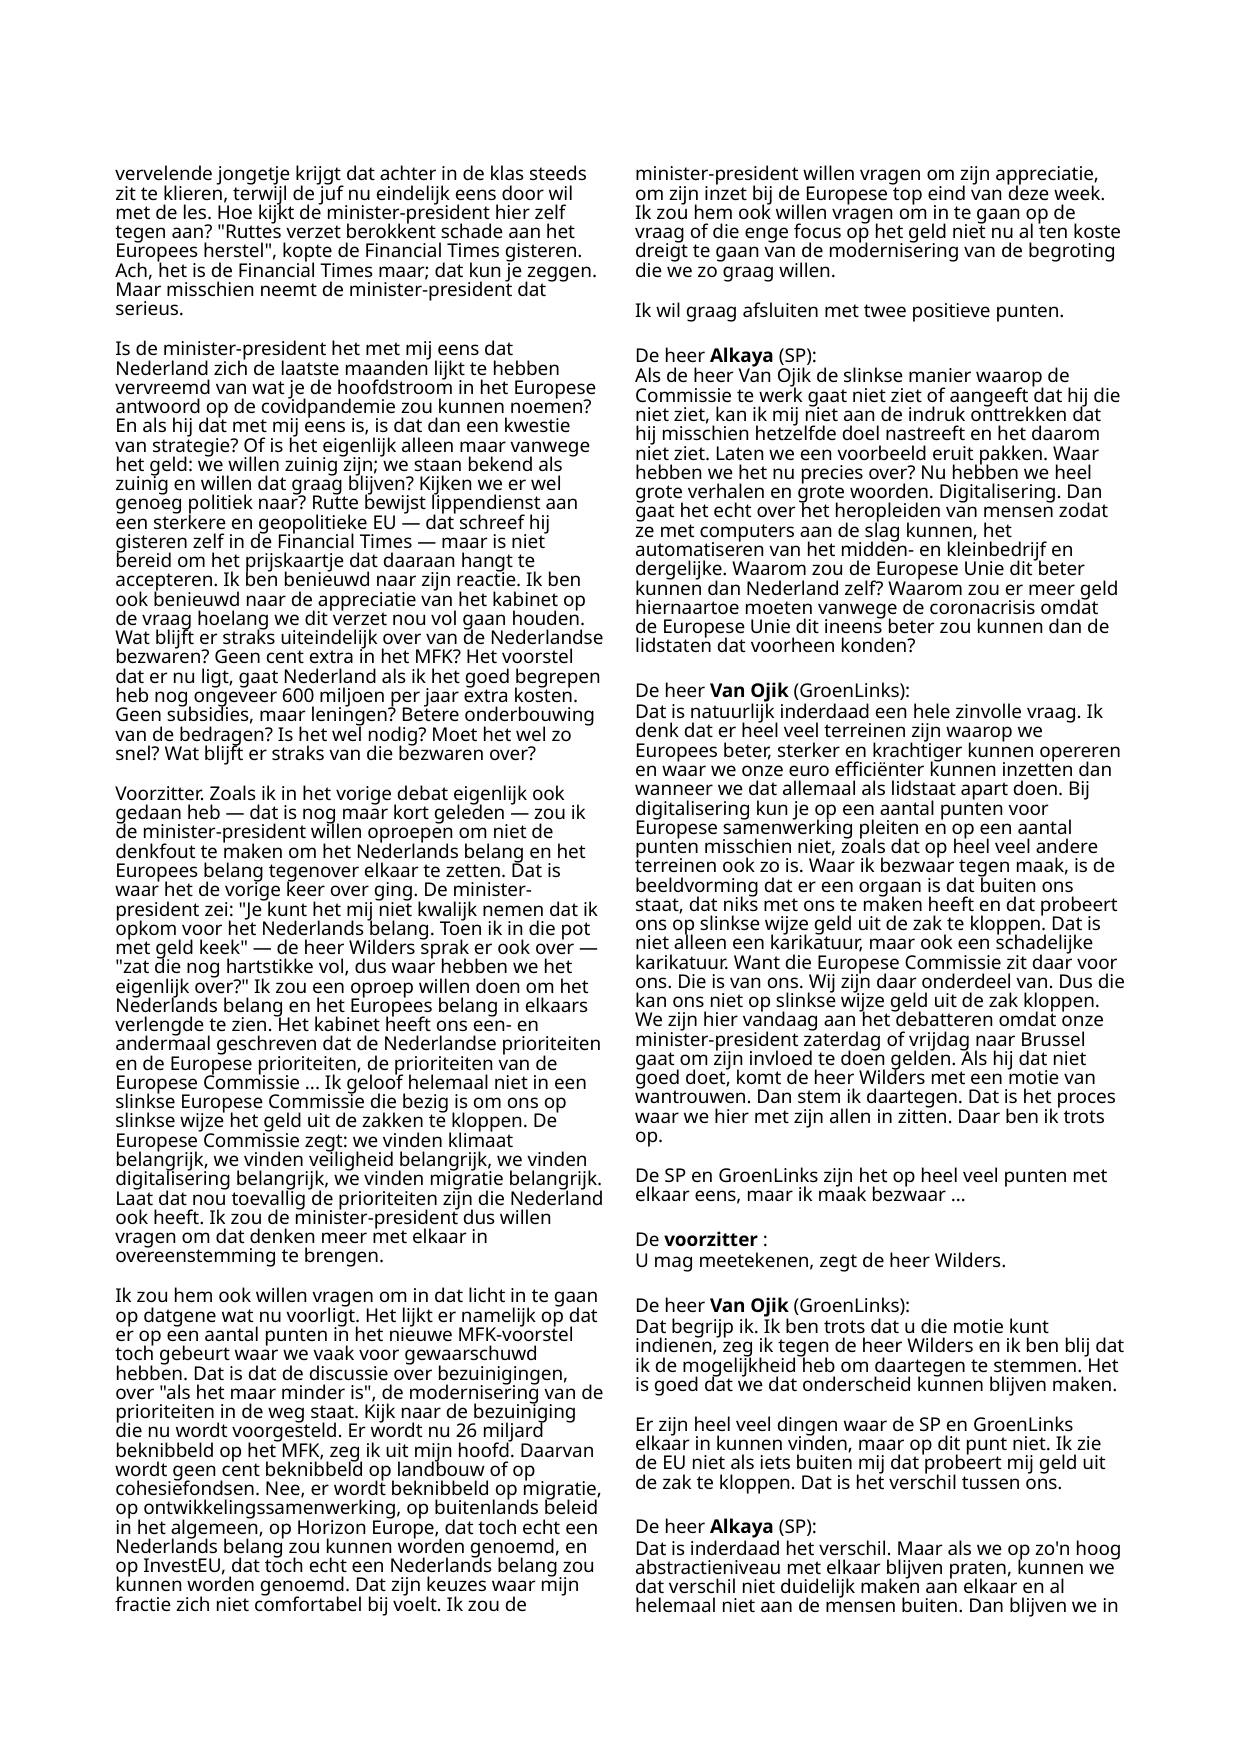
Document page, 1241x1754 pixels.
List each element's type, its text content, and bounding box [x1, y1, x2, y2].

text Als de heer Van Ojik de slinkse manier waarop de Commissie te werk gaat niet ziet of aangeeft dat hij die niet ziet, kan ik mij niet aan de indruk onttrekken dat hij misschien hetzelfde doel nastreeft en het daarom niet ziet. Laten we een voorbeeld eruit pakken. Waar hebben we het nu precies over? Nu hebben we heel grote verhalen en grote woorden. Digitalisering. Dan gaat het echt over het heropleiden van mensen zodat ze met computers aan de slag kunnen, het automatiseren van het midden- en kleinbedrijf en dergelijke. Waarom zou de Europese Unie dit beter kunnen dan Nederland zelf? Waarom zou er meer geld hiernaartoe moeten vanwege de coronacrisis omdat de Europese Unie dit ineens beter zou kunnen dan de lidstaten dat voorheen konden? [635, 367, 1125, 657]
text minister-president willen vragen om zijn appreciatie, om zijn inzet bij de Europese top eind van deze week. Ik zou hem ook willen vragen om in te gaan op de vraag of die enge focus op het geld niet nu al ten koste dreigt te gaan van de modernisering van de begroting die we zo graag willen. [635, 165, 1125, 281]
text U mag meetekenen, zegt de heer Wilders. [635, 1252, 1125, 1271]
text Dat is inderdaad het verschil. Maar als we op zo'n hoog abstractieniveau met elkaar blijven praten, kunnen we dat verschil niet duidelijk maken aan elkaar en al helemaal niet aan de mensen buiten. Dan blijven we in [635, 1539, 1125, 1617]
text De heer Alkaya (SP): [635, 342, 1125, 367]
text De heer Van Ojik (GroenLinks): [635, 1292, 1125, 1318]
text De SP en GroenLinks zijn het op heel veel punten met elkaar eens, maar ik maak bezwaar … [635, 1167, 1125, 1206]
text De voorzitter : [635, 1226, 1125, 1252]
text De heer Van Ojik (GroenLinks): [635, 677, 1125, 703]
text Ik wil graag afsluiten met twee positieve punten. [635, 302, 1125, 321]
text Dat begrijp ik. Ik ben trots dat u die motie kunt indienen, zeg ik tegen de heer Wilders en ik ben blij dat ik de mogelijkheid heb om daartegen te stemmen. Het is goed dat we dat onderscheid kunnen blijven maken. [635, 1318, 1125, 1395]
text vervelende jongetje krijgt dat achter in de klas steeds zit te klieren, terwijl de juf nu eindelijk eens door wil met de les. Hoe kijkt de minister-president hier zelf tegen aan? "Ruttes verzet berokkent schade aan het Europees herstel", kopte de Financial Times gisteren. Ach, het is de Financial Times maar; dat kun je zeggen. Maar misschien neemt de minister-president dat serieus. [115, 165, 605, 319]
text Dat is natuurlijk inderdaad een hele zinvolle vraag. Ik denk dat er heel veel terreinen zijn waarop we Europees beter, sterker en krachtiger kunnen opereren en waar we onze euro efficiënter kunnen inzetten dan wanneer we dat allemaal als lidstaat apart doen. Bij digitalisering kun je op een aantal punten voor Europese samenwerking pleiten en op een aantal punten misschien niet, zoals dat op heel veel andere terreinen ook zo is. Waar ik bezwaar tegen maak, is de beeldvorming dat er een orgaan is dat buiten ons staat, dat niks met ons te maken heeft en dat probeert ons op slinkse wijze geld uit de zak te kloppen. Dat is niet alleen een karikatuur, maar ook een schadelijke karikatuur. Want die Europese Commissie zit daar voor ons. Die is van ons. Wij zijn daar onderdeel van. Dus die kan ons niet op slinkse wijze geld uit de zak kloppen. We zijn hier vandaag aan het debatteren omdat onze minister-president zaterdag of vrijdag naar Brussel gaat om zijn invloed te doen gelden. Als hij dat niet goed doet, komt de heer Wilders met een motie van wantrouwen. Dan stem ik daartegen. Dat is het proces waar we hier met zijn allen in zitten. Daar ben ik trots op. [635, 703, 1125, 1146]
text Ik zou hem ook willen vragen om in dat licht in te gaan op datgene wat nu voorligt. Het lijkt er namelijk op dat er op een aantal punten in het nieuwe MFK-voorstel toch gebeurt waar we vaak voor gewaarschuwd hebben. Dat is dat de discussie over bezuinigingen, over "als het maar minder is", de modernisering van de prioriteiten in de weg staat. Kijk naar de bezuiniging die nu wordt voorgesteld. Er wordt nu 26 miljard beknibbeld op het MFK, zeg ik uit mijn hoofd. Daarvan wordt geen cent beknibbeld op landbouw of op cohesiefondsen. Nee, er wordt beknibbeld op migratie, op ontwikkelingssamenwerking, op buitenlands beleid in het algemeen, op Horizon Europe, dat toch echt een Nederlands belang zou kunnen worden genoemd, en op InvestEU, dat toch echt een Nederlands belang zou kunnen worden genoemd. Dat zijn keuzes waar mijn fractie zich niet comfortabel bij voelt. Ik zou de [115, 1287, 605, 1615]
text Is de minister-president het met mij eens dat Nederland zich de laatste maanden lijkt te hebben vervreemd van wat je de hoofdstroom in het Europese antwoord op de covidpandemie zou kunnen noemen? En als hij dat met mij eens is, is dat dan een kwestie van strategie? Of is het eigenlijk alleen maar vanwege het geld: we willen zuinig zijn; we staan bekend als zuinig en willen dat graag blijven? Kijken we er wel genoeg politiek naar? Rutte bewijst lippendienst aan een sterkere en geopolitieke EU — dat schreef hij gisteren zelf in de Financial Times — maar is niet bereid om het prijskaartje dat daaraan hangt te accepteren. Ik ben benieuwd naar zijn reactie. Ik ben ook benieuwd naar de appreciatie van het kabinet op de vraag hoelang we dit verzet nou vol gaan houden. Wat blijft er straks uiteindelijk over van de Nederlandse bezwaren? Geen cent extra in het MFK? Het voorstel dat er nu ligt, gaat Nederland als ik het goed begrepen heb nog ongeveer 600 miljoen per jaar extra kosten. Geen subsidies, maar leningen? Betere onderbouwing van de bedragen? Is het wel nodig? Moet het wel zo snel? Wat blijft er straks van die bezwaren over? [115, 340, 605, 764]
text De heer Alkaya (SP): [635, 1514, 1125, 1539]
text Er zijn heel veel dingen waar de SP en GroenLinks elkaar in kunnen vinden, maar op dit punt niet. Ik zie de EU niet als iets buiten mij dat probeert mij geld uit de zak te kloppen. Dat is het verschil tussen ons. [635, 1416, 1125, 1493]
text Voorzitter. Zoals ik in het vorige debat eigenlijk ook gedaan heb — dat is nog maar kort geleden — zou ik de minister-president willen oproepen om niet de denkfout te maken om het Nederlands belang en het Europees belang tegenover elkaar te zetten. Dat is waar het de vorige keer over ging. De minister-president zei: "Je kunt het mij niet kwalijk nemen dat ik opkom voor het Nederlands belang. Toen ik in die pot met geld keek" — de heer Wilders sprak er ook over — "zat die nog hartstikke vol, dus waar hebben we het eigenlijk over?" Ik zou een oproep willen doen om het Nederlands belang en het Europees belang in elkaars verlengde te zien. Het kabinet heeft ons een- en andermaal geschreven dat de Nederlandse prioriteiten en de Europese prioriteiten, de prioriteiten van de Europese Commissie ... Ik geloof helemaal niet in een slinkse Europese Commissie die bezig is om ons op slinkse wijze het geld uit de zakken te kloppen. De Europese Commissie zegt: we vinden klimaat belangrijk, we vinden veiligheid belangrijk, we vinden digitalisering belangrijk, we vinden migratie belangrijk. Laat dat nou toevallig de prioriteiten zijn die Nederland ook heeft. Ik zou de minister-president dus willen vragen om dat denken meer met elkaar in overeenstemming te brengen. [115, 785, 605, 1267]
